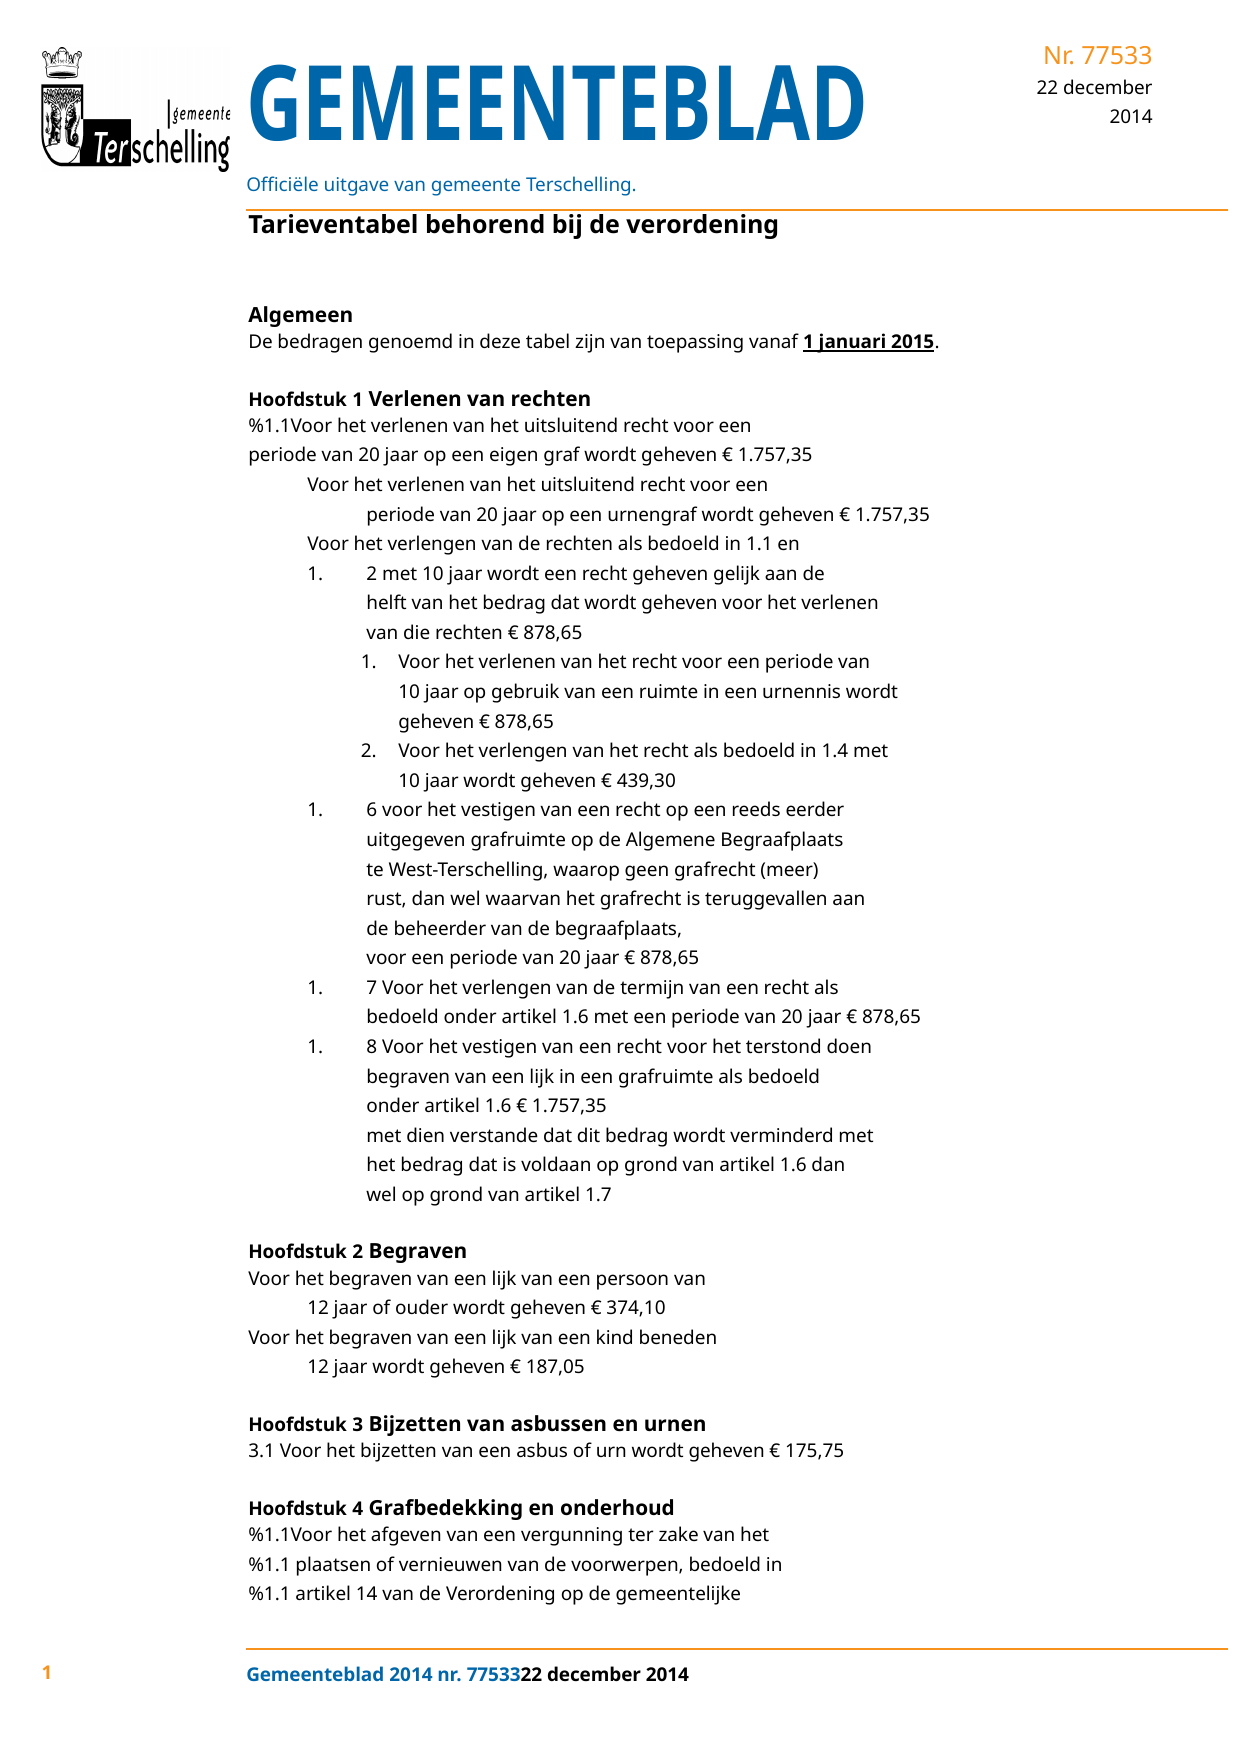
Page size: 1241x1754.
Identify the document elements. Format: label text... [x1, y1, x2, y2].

list het bedrag dat is voldaan op grond van artikel 1.6 dan [307, 1152, 1152, 1177]
text %1.1 plaatsen of vernieuwen van de voorwerpen, bedoeld in [248, 1551, 1152, 1577]
list voor een periode van 20 jaar € 878,65 [307, 944, 1152, 970]
list bedoeld onder artikel 1.6 met een periode van 20 jaar € 878,65 [307, 1004, 1152, 1029]
list 6 voor het vestigen van een recht op een reeds eerder [307, 797, 1152, 822]
list 10 jaar wordt geheven € 439,30 [361, 767, 1152, 793]
list Voor het begraven van een lijk van een kind beneden [248, 1324, 1152, 1350]
text Tarieventabel behorend bij de verordening [248, 211, 1152, 241]
list met dien verstande dat dit bedrag wordt verminderd met [307, 1122, 1152, 1148]
text Hoofdstuk 2 Begraven [248, 1237, 1152, 1265]
list 8 Voor het vestigen van een recht voor het terstond doen [307, 1033, 1152, 1059]
text Hoofdstuk 1 Verlenen van rechten [248, 384, 1152, 412]
list 2 met 10 jaar wordt een recht geheven gelijk aan de [307, 560, 1152, 586]
list Voor het begraven van een lijk van een persoon van [248, 1265, 1152, 1291]
list 12 jaar wordt geheven € 187,05 [248, 1354, 1152, 1379]
text %1.1Voor het afgeven van een vergunning ter zake van het [248, 1521, 1152, 1547]
list Voor het verlengen van het recht als bedoeld in 1.4 met [361, 737, 1152, 763]
text %1.1Voor het verlenen van het uitsluitend recht voor een [248, 412, 1152, 438]
text Hoofdstuk 3 Bijzetten van asbussen en urnen [248, 1409, 1152, 1437]
picture [41, 47, 231, 172]
text 3.1 Voor het bijzetten van een asbus of urn wordt geheven € 175,75 [248, 1437, 1152, 1463]
list van die rechten € 878,65 [307, 619, 1152, 645]
list te West-Terschelling, waarop geen grafrecht (meer) [307, 856, 1152, 882]
list helft van het bedrag dat wordt geheven voor het verlenen [307, 589, 1152, 615]
list uitgegeven grafruimte op de Algemene Begraafplaats [307, 826, 1152, 852]
list geheven € 878,65 [361, 708, 1152, 734]
list Voor het verlenen van het uitsluitend recht voor een [307, 471, 1152, 497]
text Algemeen [248, 300, 1152, 328]
list 12 jaar of ouder wordt geheven € 374,10 [248, 1294, 1152, 1320]
list 7 Voor het verlengen van de termijn van een recht als [307, 974, 1152, 1000]
text %1.1 artikel 14 van de Verordening op de gemeentelijke [248, 1580, 1152, 1606]
list periode van 20 jaar op een urnengraf wordt geheven € 1.757,35 [307, 501, 1152, 527]
list onder artikel 1.6 € 1.757,35 [307, 1092, 1152, 1118]
list Voor het verlengen van de rechten als bedoeld in 1.1 en [307, 530, 1152, 556]
list 10 jaar op gebruik van een ruimte in een urnennis wordt [361, 678, 1152, 704]
list de beheerder van de begraafplaats, [307, 915, 1152, 941]
list begraven van een lijk in een grafruimte als bedoeld [307, 1063, 1152, 1089]
text periode van 20 jaar op een eigen graf wordt geheven € 1.757,35 [248, 442, 1152, 467]
list rust, dan wel waarvan het grafrecht is teruggevallen aan [307, 885, 1152, 911]
text Hoofdstuk 4 Grafbedekking en onderhoud [248, 1493, 1152, 1521]
text De bedragen genoemd in deze tabel zijn van toepassing vanaf 1 januari 2015. [248, 328, 1152, 354]
list wel op grond van artikel 1.7 [307, 1181, 1152, 1207]
list Voor het verlenen van het recht voor een periode van [361, 649, 1152, 674]
